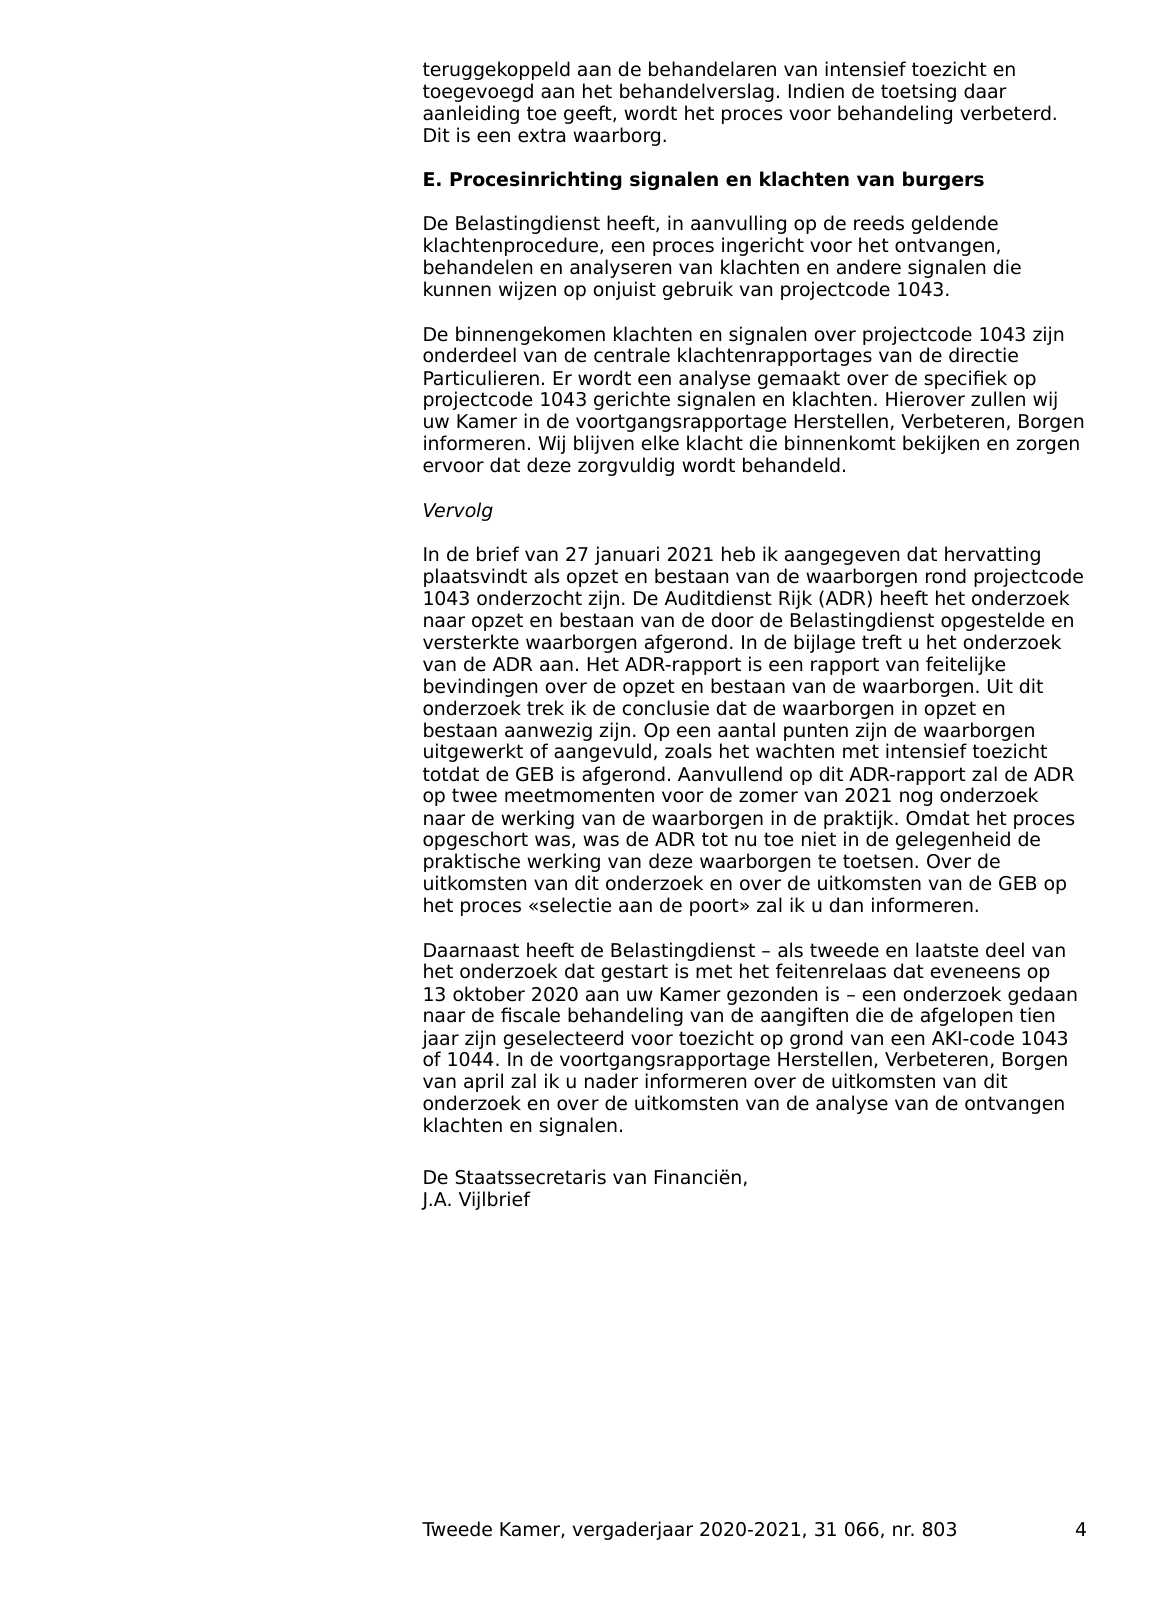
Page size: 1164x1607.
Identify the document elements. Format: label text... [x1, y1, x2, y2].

text In de brief van 27 januari 2021 heb ik aangegeven dat hervatting plaatsvindt als opzet en bestaan van de waarborgen rond projectcode 1043 onderzocht zijn. De Auditdienst Rijk (ADR) heeft het onderzoek naar opzet en bestaan van de door de Belastingdienst opgestelde en versterkte waarborgen afgerond. In de bijlage treft u het onderzoek van de ADR aan. Het ADR-rapport is een rapport van feitelijke bevindingen over de opzet en bestaan van de waarborgen. Uit dit onderzoek trek ik de conclusie dat de waarborgen in opzet en bestaan aanwezig zijn. Op een aantal punten zijn de waarborgen uitgewerkt of aangevuld, zoals het wachten met intensief toezicht totdat de GEB is afgerond. Aanvullend op dit ADR-rapport zal de ADR op twee meetmomenten voor de zomer van 2021 nog onderzoek naar de werking van de waarborgen in de praktijk. Omdat het proces opgeschort was, was de ADR tot nu toe niet in de gelegenheid de praktische werking van deze waarborgen te toetsen. Over de uitkomsten van dit onderzoek en over de uitkomsten van de GEB op het proces «selectie aan de poort» zal ik u dan informeren. [422, 544, 1087, 917]
text Daarnaast heeft de Belastingdienst – als tweede en laatste deel van het onderzoek dat gestart is met het feitenrelaas dat eveneens op 13 oktober 2020 aan uw Kamer gezonden is – een onderzoek gedaan naar de fiscale behandeling van de aangiften die de afgelopen tien jaar zijn geselecteerd voor toezicht op grond van een AKI-code 1043 of 1044. In de voortgangsrapportage Herstellen, Verbeteren, Borgen van april zal ik u nader informeren over de uitkomsten van dit onderzoek en over de uitkomsten van de analyse van de ontvangen klachten en signalen. [422, 939, 1087, 1137]
text teruggekoppeld aan de behandelaren van intensief toezicht en toegevoegd aan het behandelverslag. Indien de toetsing daar aanleiding toe geeft, wordt het proces voor behandeling verbeterd. Dit is een extra waarborg. [422, 59, 1087, 147]
text De binnengekomen klachten en signalen over projectcode 1043 zijn onderdeel van de centrale klachtenrapportages van de directie Particulieren. Er wordt een analyse gemaakt over de specifiek op projectcode 1043 gerichte signalen en klachten. Hierover zullen wij uw Kamer in de voortgangsrapportage Herstellen, Verbeteren, Borgen informeren. Wij blijven elke klacht die binnenkomt bekijken en zorgen ervoor dat deze zorgvuldig wordt behandeld. [422, 323, 1087, 477]
subtitle Vervolg [422, 499, 1087, 521]
text De Belastingdienst heeft, in aanvulling op de reeds geldende klachtenprocedure, een proces ingericht voor het ontvangen, behandelen en analyseren van klachten en andere signalen die kunnen wijzen op onjuist gebruik van projectcode 1043. [422, 213, 1087, 301]
text De Staatssecretaris van Financiën, J.A. Vijlbrief [422, 1167, 1087, 1211]
subtitle E. Procesinrichting signalen en klachten van burgers [422, 169, 1087, 191]
